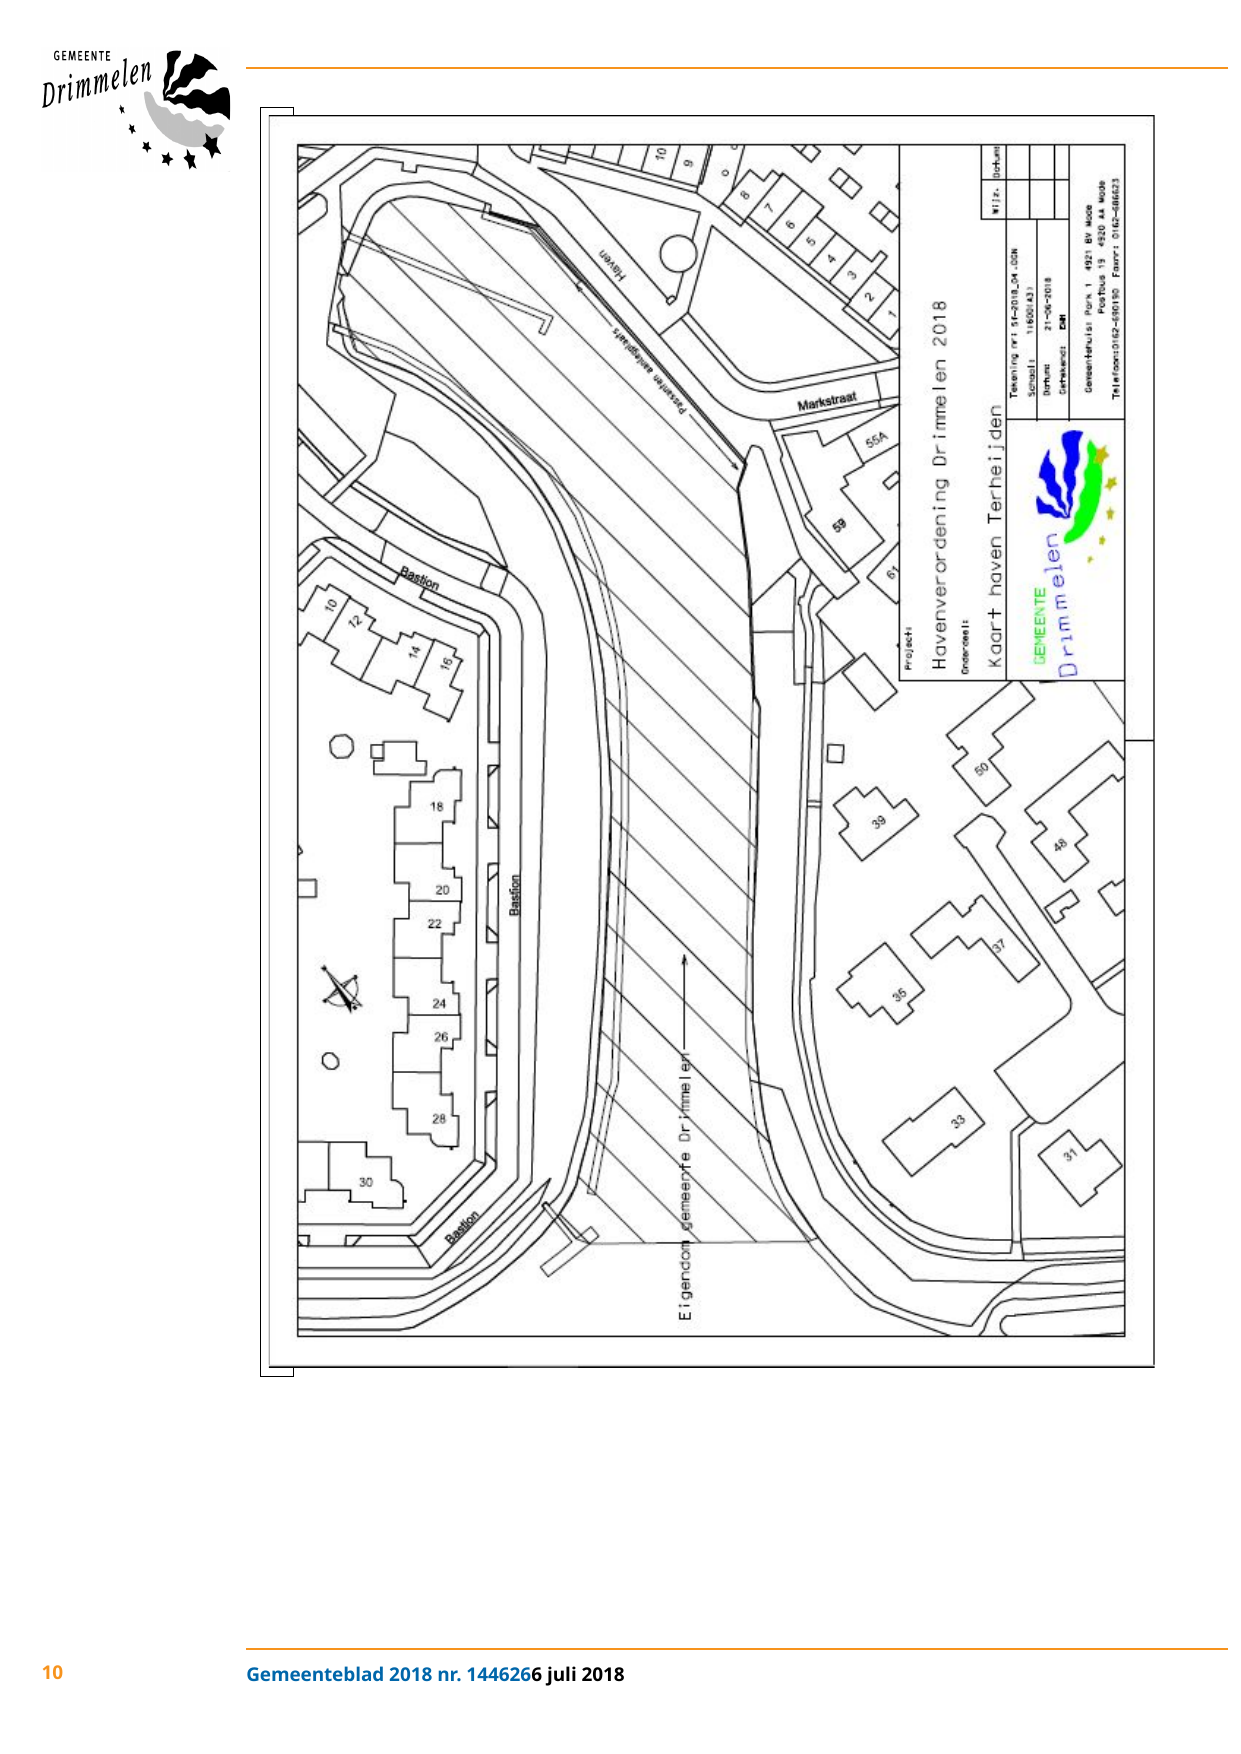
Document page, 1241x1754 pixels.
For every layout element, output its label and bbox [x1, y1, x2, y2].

picture [41, 47, 231, 172]
picture [268, 115, 1155, 1368]
